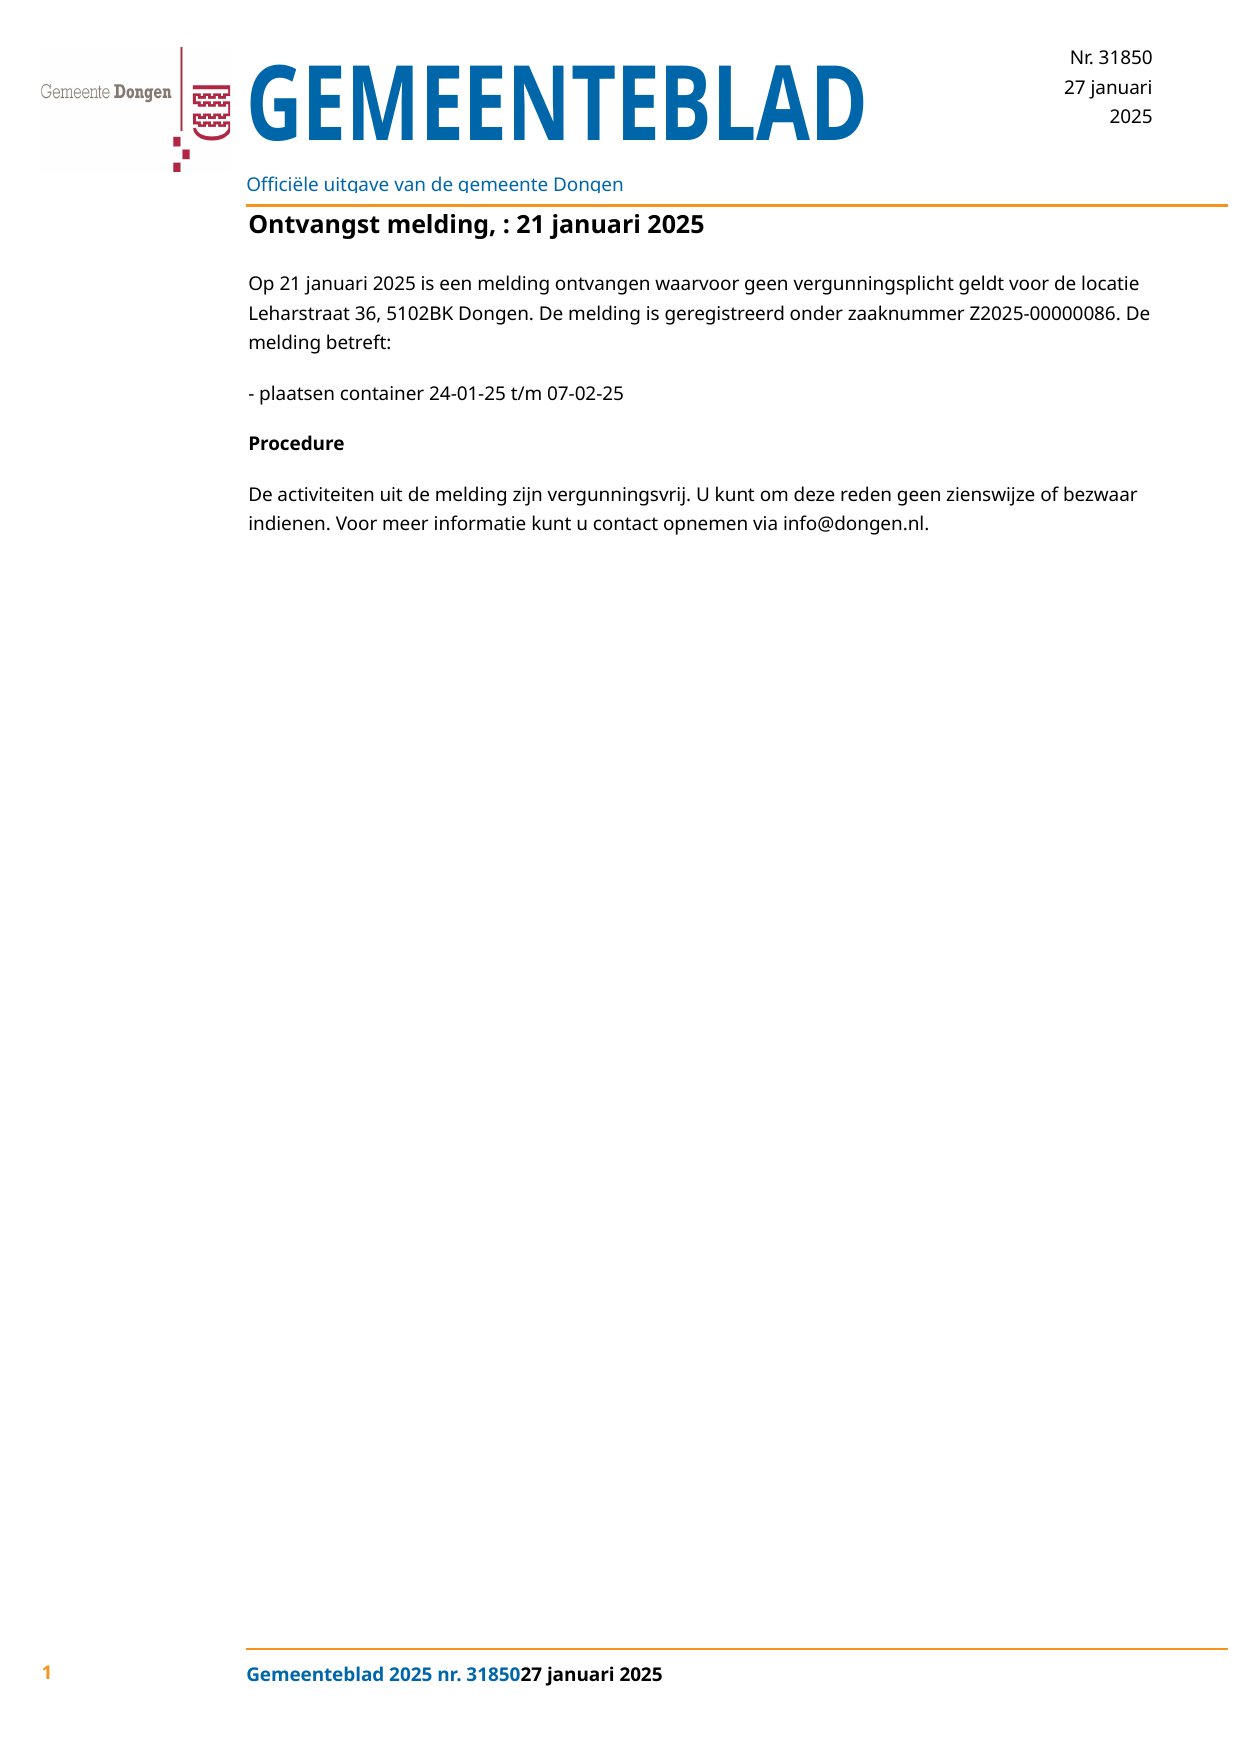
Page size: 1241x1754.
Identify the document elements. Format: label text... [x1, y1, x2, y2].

text Op 21 januari 2025 is een melding ontvangen waarvoor geen vergunningsplicht geldt voor de locatie Leharstraat 36, 5102BK Dongen. De melding is geregistreerd onder zaaknummer Z2025-00000086. De melding betreft: [248, 270, 1152, 355]
text Procedure [248, 430, 1152, 456]
text De activiteiten uit de melding zijn vergunningsvrij. U kunt om deze reden geen zienswijze of bezwaar indienen. Voor meer informatie kunt u contact opnemen via info@dongen.nl. [248, 481, 1152, 536]
text - plaatsen container 24-01-25 t/m 07-02-25 [248, 380, 1152, 406]
picture [41, 47, 231, 172]
text Ontvangst melding, : 21 januari 2025 [248, 207, 1152, 241]
